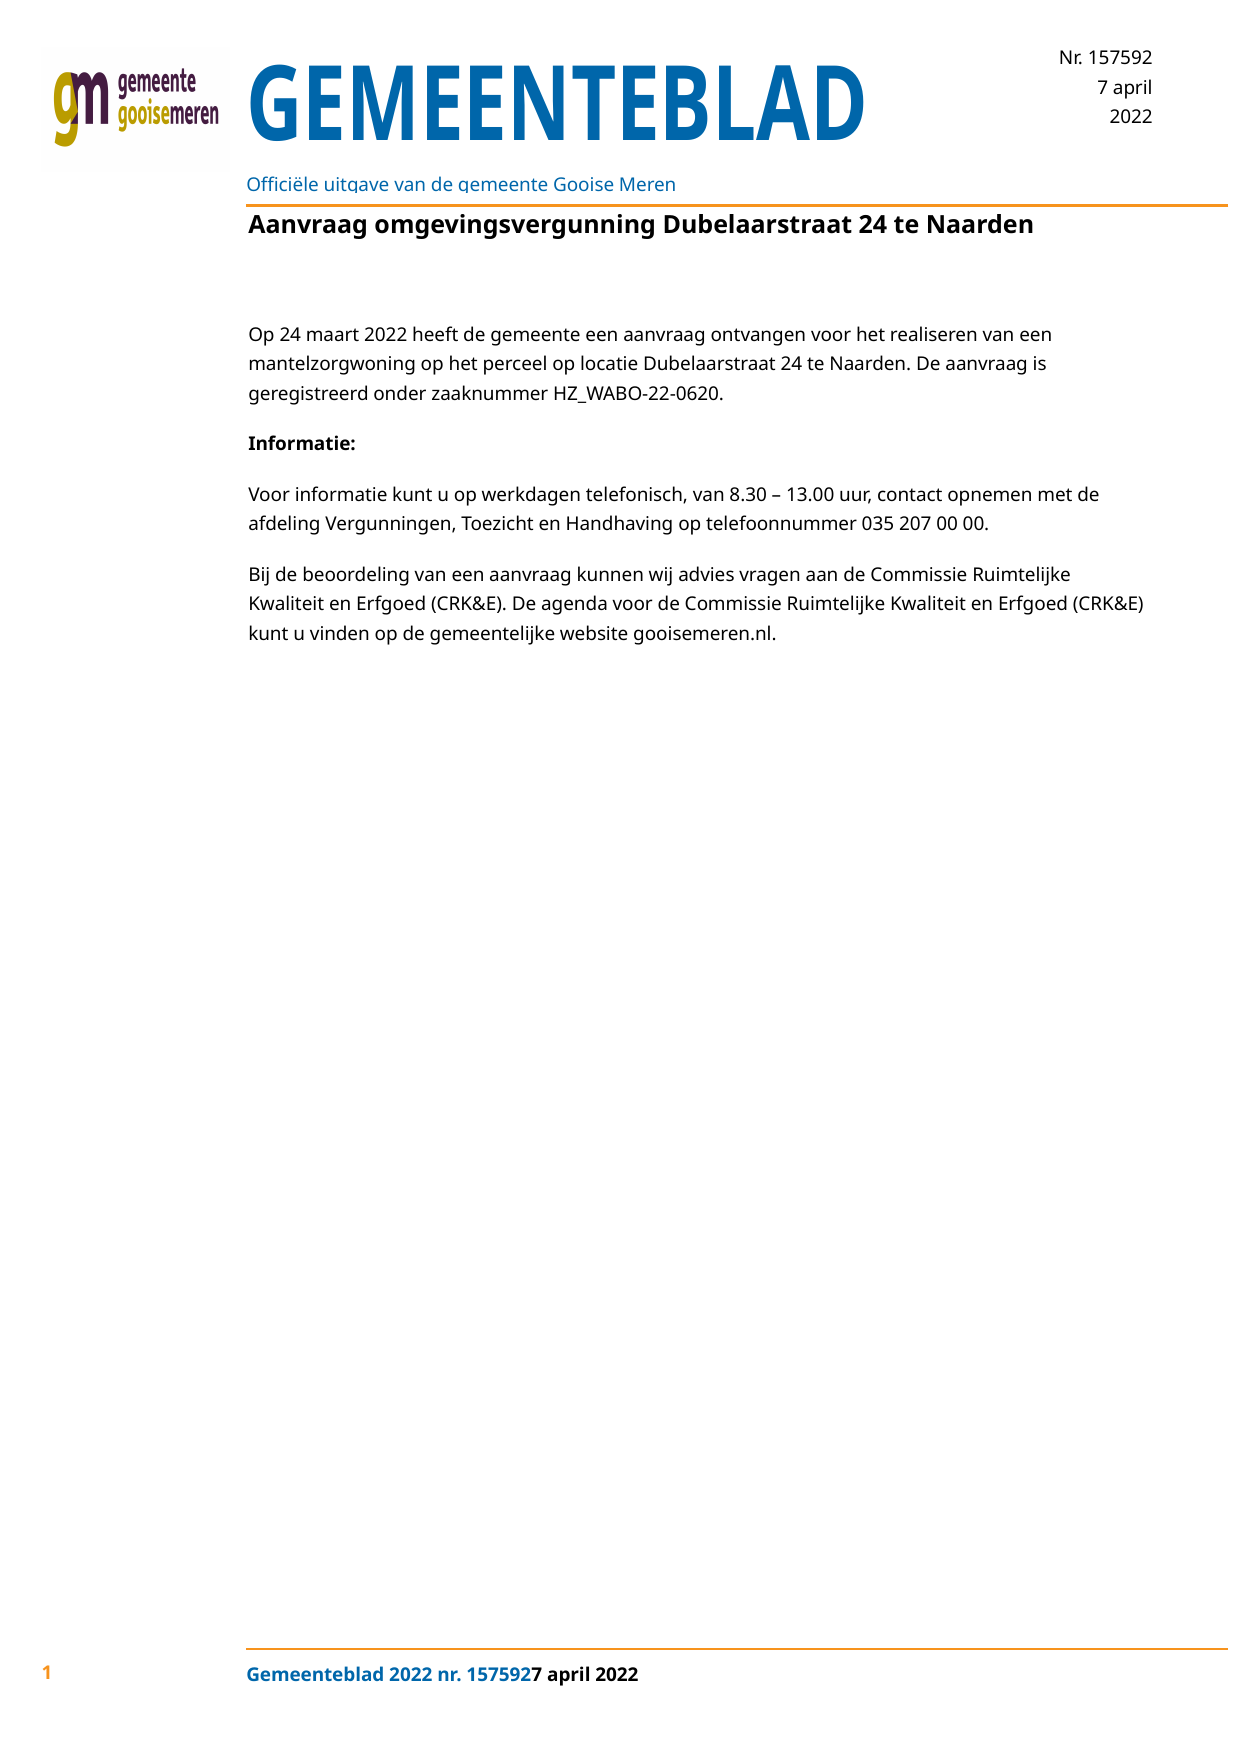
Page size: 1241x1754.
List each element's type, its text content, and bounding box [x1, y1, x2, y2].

text Informatie: [248, 430, 1152, 456]
text Bij de beoordeling van een aanvraag kunnen wij advies vragen aan de Commissie Ruimtelijke Kwaliteit en Erfgoed (CRK&E). De agenda voor de Commissie Ruimtelijke Kwaliteit en Erfgoed (CRK&E) kunt u vinden op de gemeentelijke website gooisemeren.nl. [248, 561, 1152, 646]
text Op 24 maart 2022 heeft de gemeente een aanvraag ontvangen voor het realiseren van een mantelzorgwoning op het perceel op locatie Dubelaarstraat 24 te Naarden. De aanvraag is geregistreerd onder zaaknummer HZ_WABO-22-0620. [248, 321, 1152, 406]
text Aanvraag omgevingsvergunning Dubelaarstraat 24 te Naarden [248, 207, 1152, 241]
text Voor informatie kunt u op werkdagen telefonisch, van 8.30 – 13.00 uur, contact opnemen met de afdeling Vergunningen, Toezicht en Handhaving op telefoonnummer 035 207 00 00. [248, 481, 1152, 536]
picture [41, 47, 231, 172]
